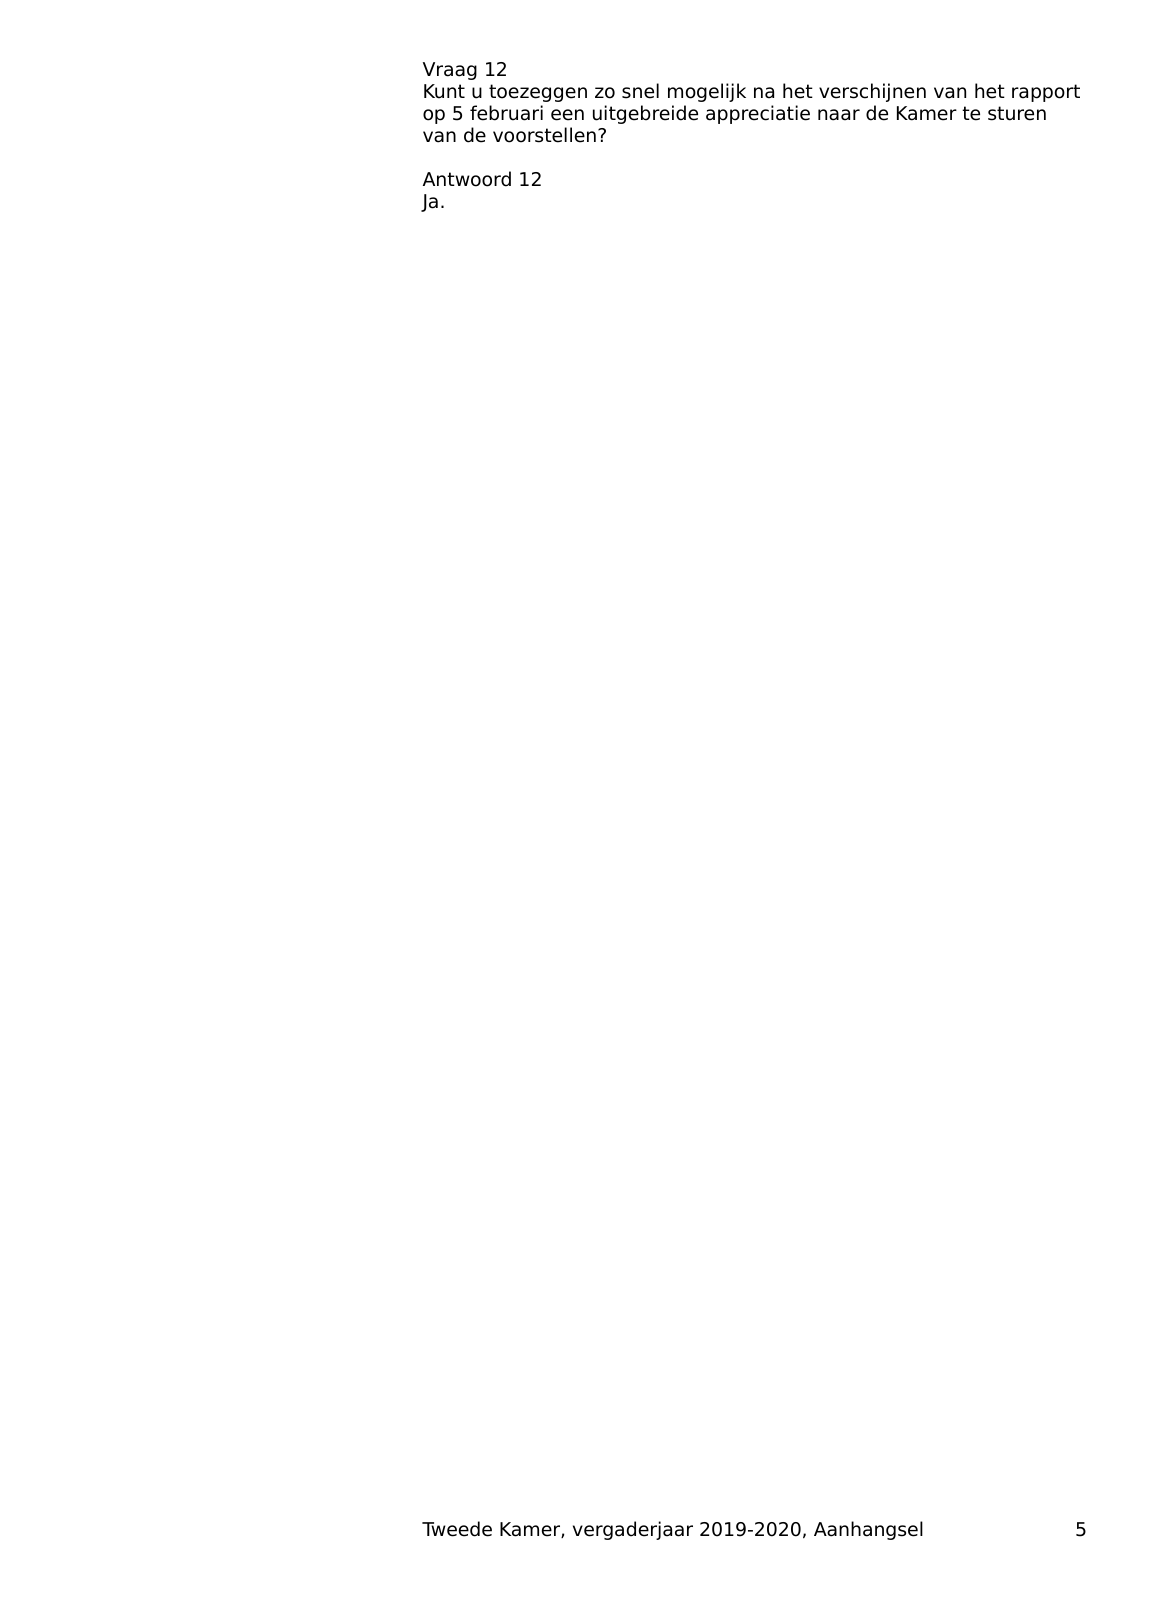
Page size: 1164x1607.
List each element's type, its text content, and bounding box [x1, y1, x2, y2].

text Vraag 12 [422, 59, 1087, 81]
text Ja. [422, 191, 1087, 213]
text Antwoord 12 [422, 169, 1087, 191]
text Kunt u toezeggen zo snel mogelijk na het verschijnen van het rapport op 5 februari een uitgebreide appreciatie naar de Kamer te sturen van de voorstellen? [422, 81, 1087, 147]
